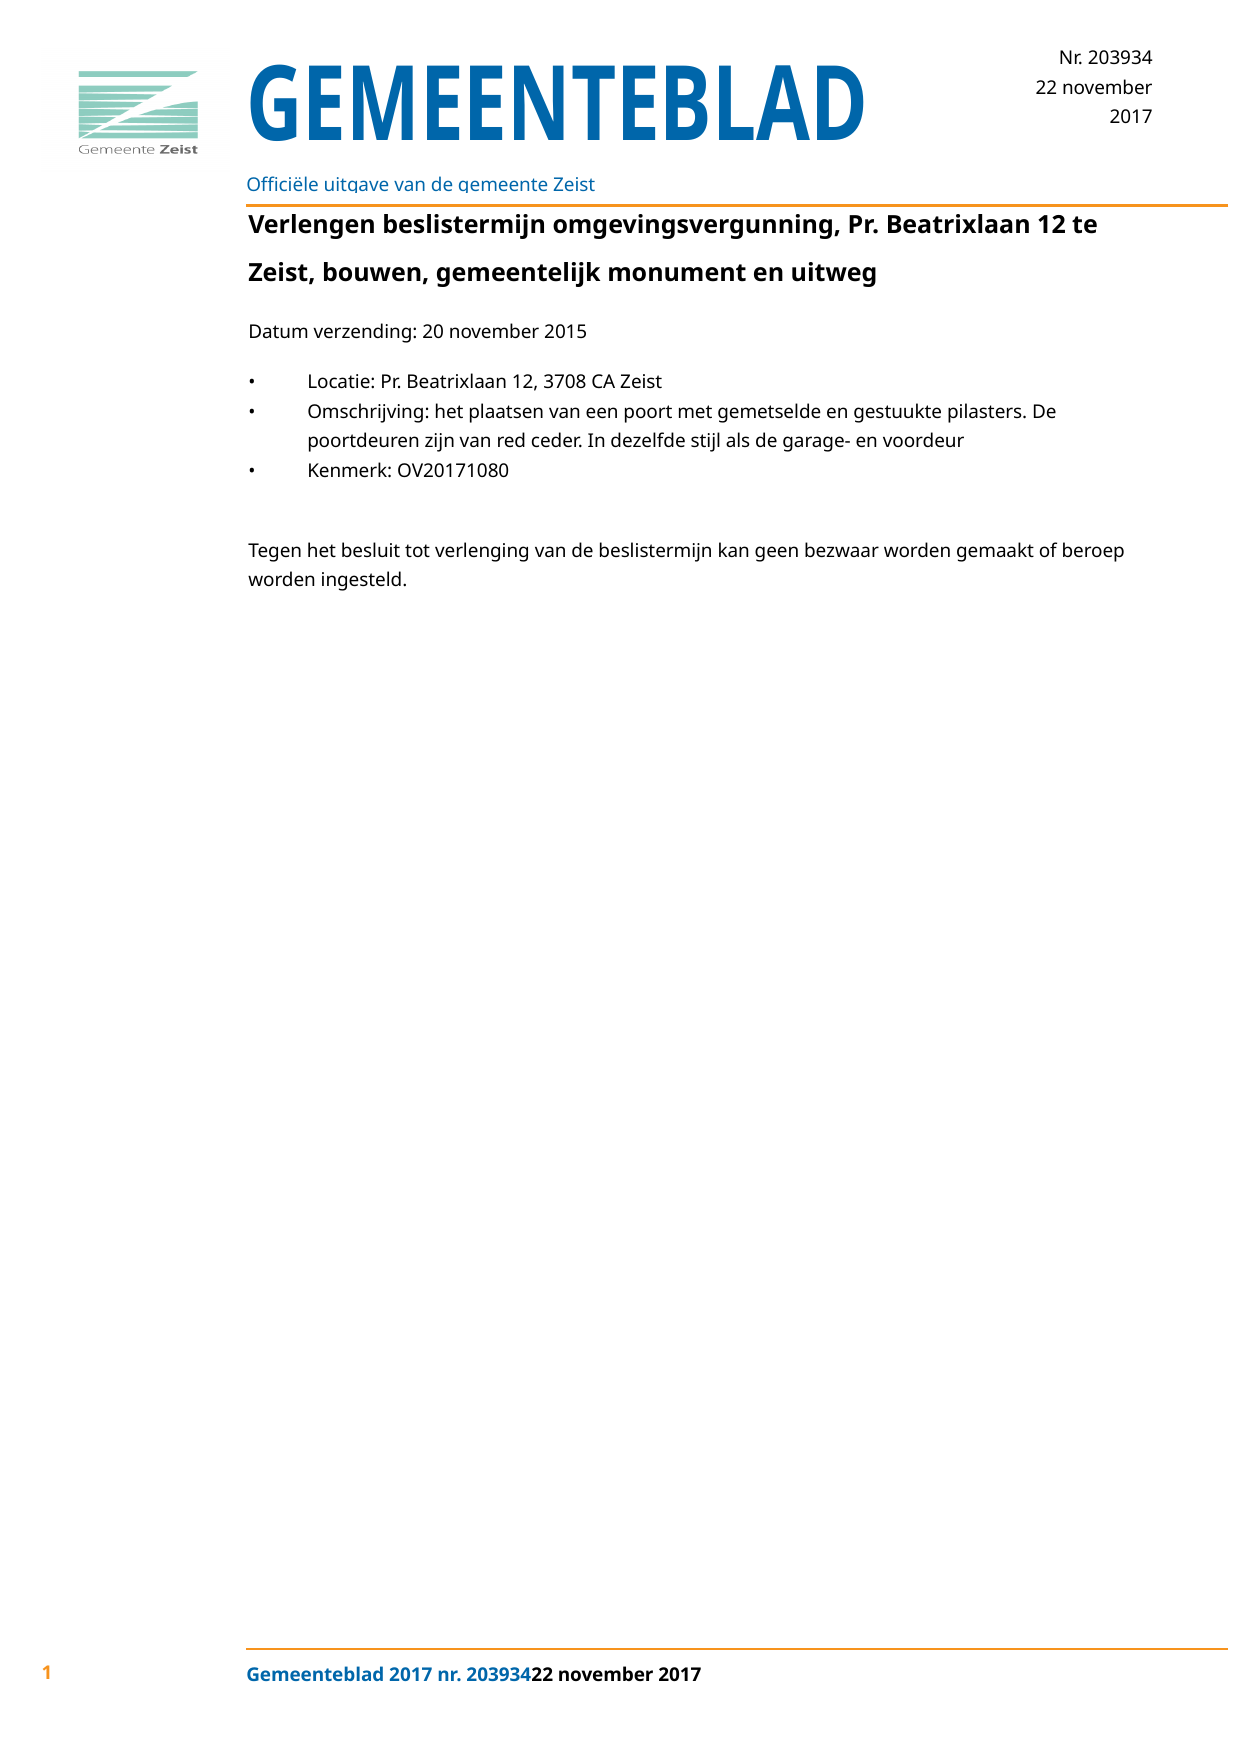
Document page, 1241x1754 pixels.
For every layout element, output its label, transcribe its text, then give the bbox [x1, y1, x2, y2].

picture [41, 47, 231, 172]
text Verlengen beslistermijn omgevingsvergunning, Pr. Beatrixlaan 12 te Zeist, bouwen, gemeentelijk monument en uitweg [248, 207, 1152, 288]
list Kenmerk: OV20171080 [248, 457, 1152, 483]
text Tegen het besluit tot verlenging van de beslistermijn kan geen bezwaar worden gemaakt of beroep worden ingesteld. [248, 537, 1152, 592]
list Omschrijving: het plaatsen van een poort met gemetselde en gestuukte pilasters. De poortdeuren zijn van red ceder. In dezelfde stijl als de garage- en voordeur [248, 398, 1152, 453]
list Locatie: Pr. Beatrixlaan 12, 3708 CA Zeist [248, 368, 1152, 394]
text Datum verzending: 20 november 2015 [248, 318, 1152, 344]
